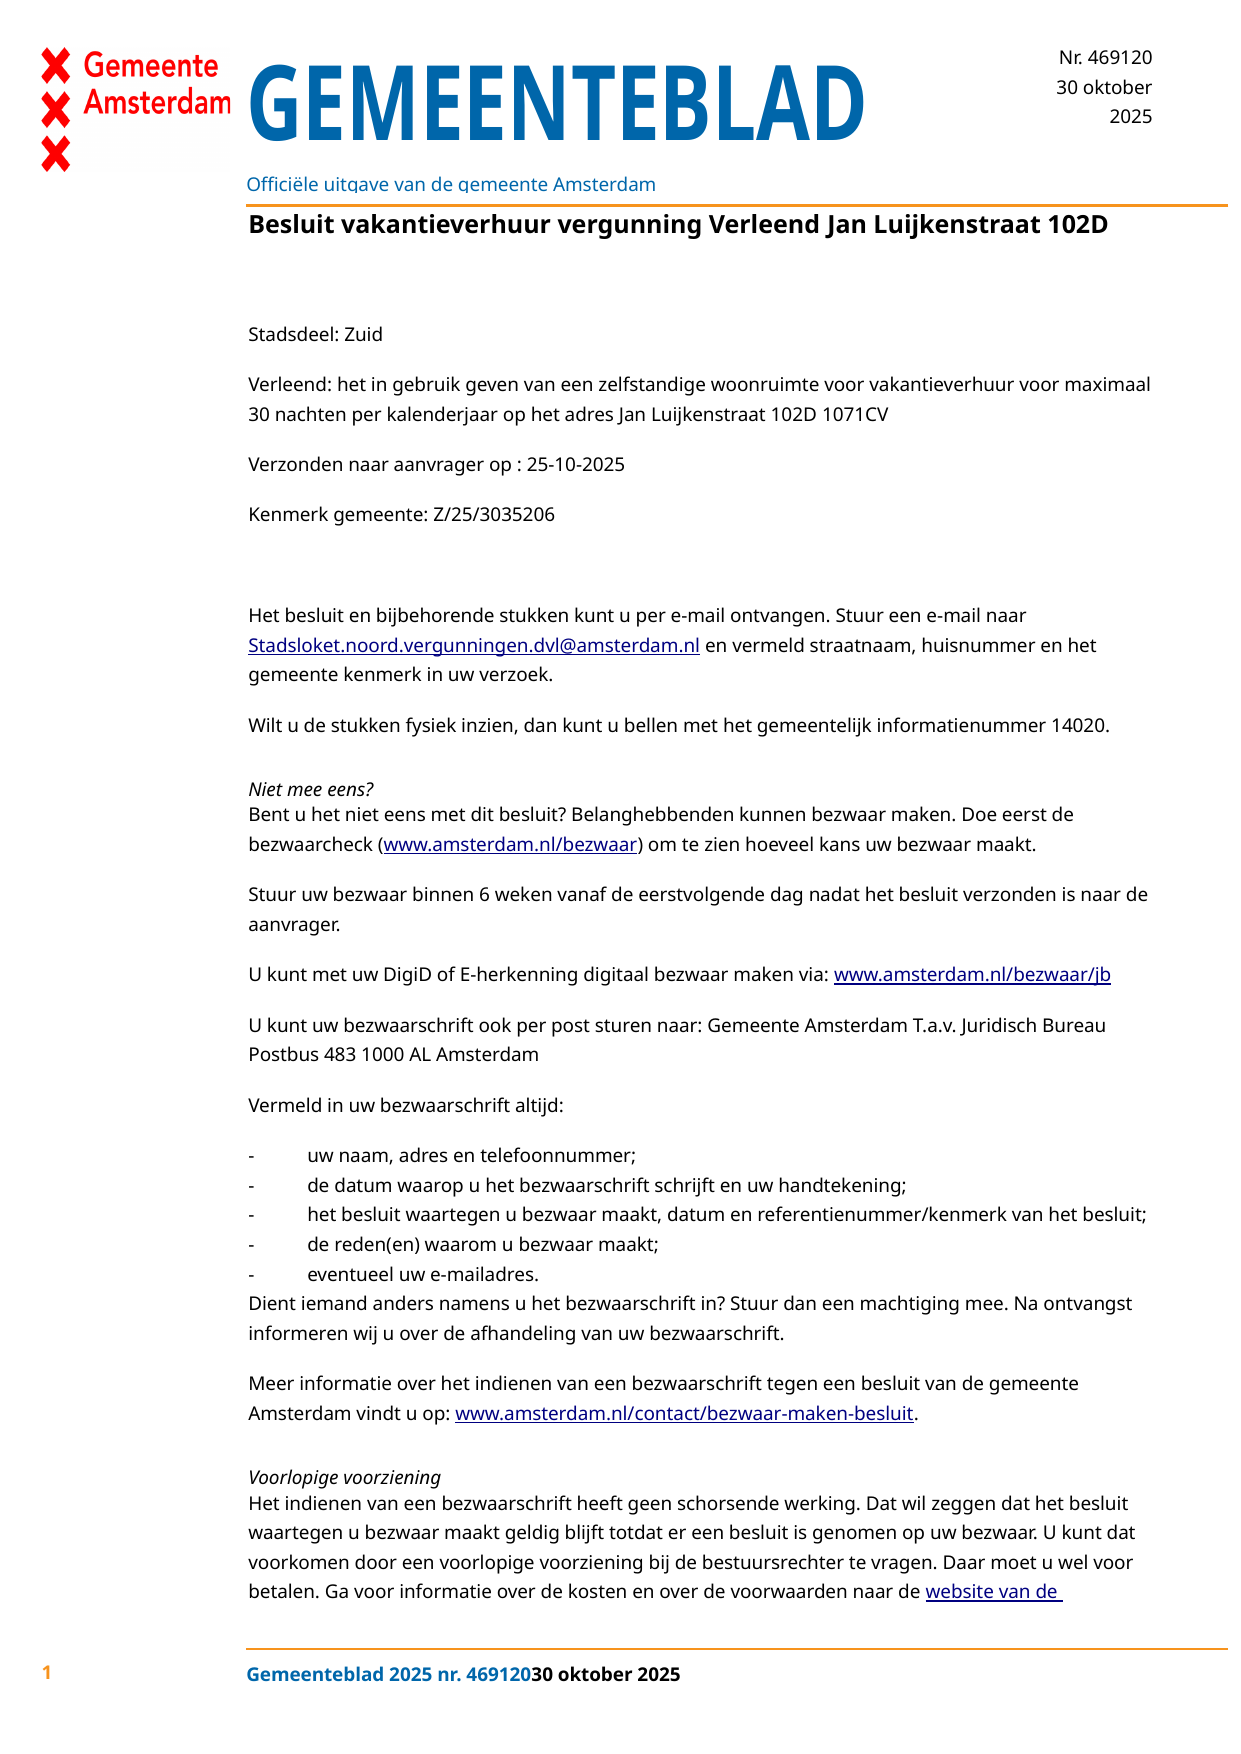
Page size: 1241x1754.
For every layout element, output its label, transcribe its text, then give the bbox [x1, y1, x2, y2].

text Meer informatie over het indienen van een bezwaarschrift tegen een besluit van de gemeente Amsterdam vindt u op: www.amsterdam.nl/contact/bezwaar-maken-besluit. [248, 1370, 1152, 1426]
text Verleend: het in gebruik geven van een zelfstandige woonruimte voor vakantieverhuur voor maximaal 30 nachten per kalenderjaar op het adres Jan Luijkenstraat 102D 1071CV [248, 371, 1152, 426]
list de datum waarop u het bezwaarschrift schrijft en uw handtekening; [248, 1172, 1152, 1198]
text Het besluit en bijbehorende stukken kunt u per e-mail ontvangen. Stuur een e-mail naar Stadsloket.noord.vergunningen.dvl@amsterdam.nl en vermeld straatnaam, huisnummer en het gemeente kenmerk in uw verzoek. [248, 602, 1152, 687]
text Wilt u de stukken fysiek inzien, dan kunt u bellen met het gemeentelijk informatienummer 14020. [248, 712, 1152, 738]
text Stadsdeel: Zuid [248, 321, 1152, 346]
text Stuur uw bezwaar binnen 6 weken vanaf de eerstvolgende dag nadat het besluit verzonden is naar de aanvrager. [248, 882, 1152, 937]
text Verzonden naar aanvrager op : 25-10-2025 [248, 451, 1152, 477]
text Vermeld in uw bezwaarschrift altijd: [248, 1092, 1152, 1118]
text Het indienen van een bezwaarschrift heeft geen schorsende werking. Dat wil zeggen dat het besluit waartegen u bezwaar maakt geldig blijft totdat er een besluit is genomen op uw bezwaar. U kunt dat voorkomen door een voorlopige voorziening bij de bestuursrechter te vragen. Daar moet u wel voor betalen. Ga voor informatie over de kosten en over de voorwaarden naar de website van de [248, 1490, 1152, 1604]
text Niet mee eens? [248, 776, 1152, 802]
picture [41, 47, 231, 172]
text Bent u het niet eens met dit besluit? Belanghebbenden kunnen bezwaar maken. Doe eerst de bezwaarcheck (www.amsterdam.nl/bezwaar) om te zien hoeveel kans uw bezwaar maakt. [248, 802, 1152, 857]
list de reden(en) waarom u bezwaar maakt; [248, 1231, 1152, 1257]
text Dient iemand anders namens u het bezwaarschrift in? Stuur dan een machtiging mee. Na ontvangst informeren wij u over de afhandeling van uw bezwaarschrift. [248, 1290, 1152, 1346]
text U kunt uw bezwaarschrift ook per post sturen naar: Gemeente Amsterdam T.a.v. Juridisch Bureau Postbus 483 1000 AL Amsterdam [248, 1012, 1152, 1067]
list eventueel uw e-mailadres. [248, 1261, 1152, 1287]
list het besluit waartegen u bezwaar maakt, datum en referentienummer/kenmerk van het besluit; [248, 1202, 1152, 1227]
text U kunt met uw DigiD of E-herkenning digitaal bezwaar maken via: www.amsterdam.nl/bezwaar/jb [248, 962, 1152, 987]
text Voorlopige voorziening [248, 1464, 1152, 1490]
text Kenmerk gemeente: Z/25/3035206 [248, 502, 1152, 527]
text Besluit vakantieverhuur vergunning Verleend Jan Luijkenstraat 102D [248, 207, 1152, 241]
list uw naam, adres en telefoonnummer; [248, 1142, 1152, 1168]
